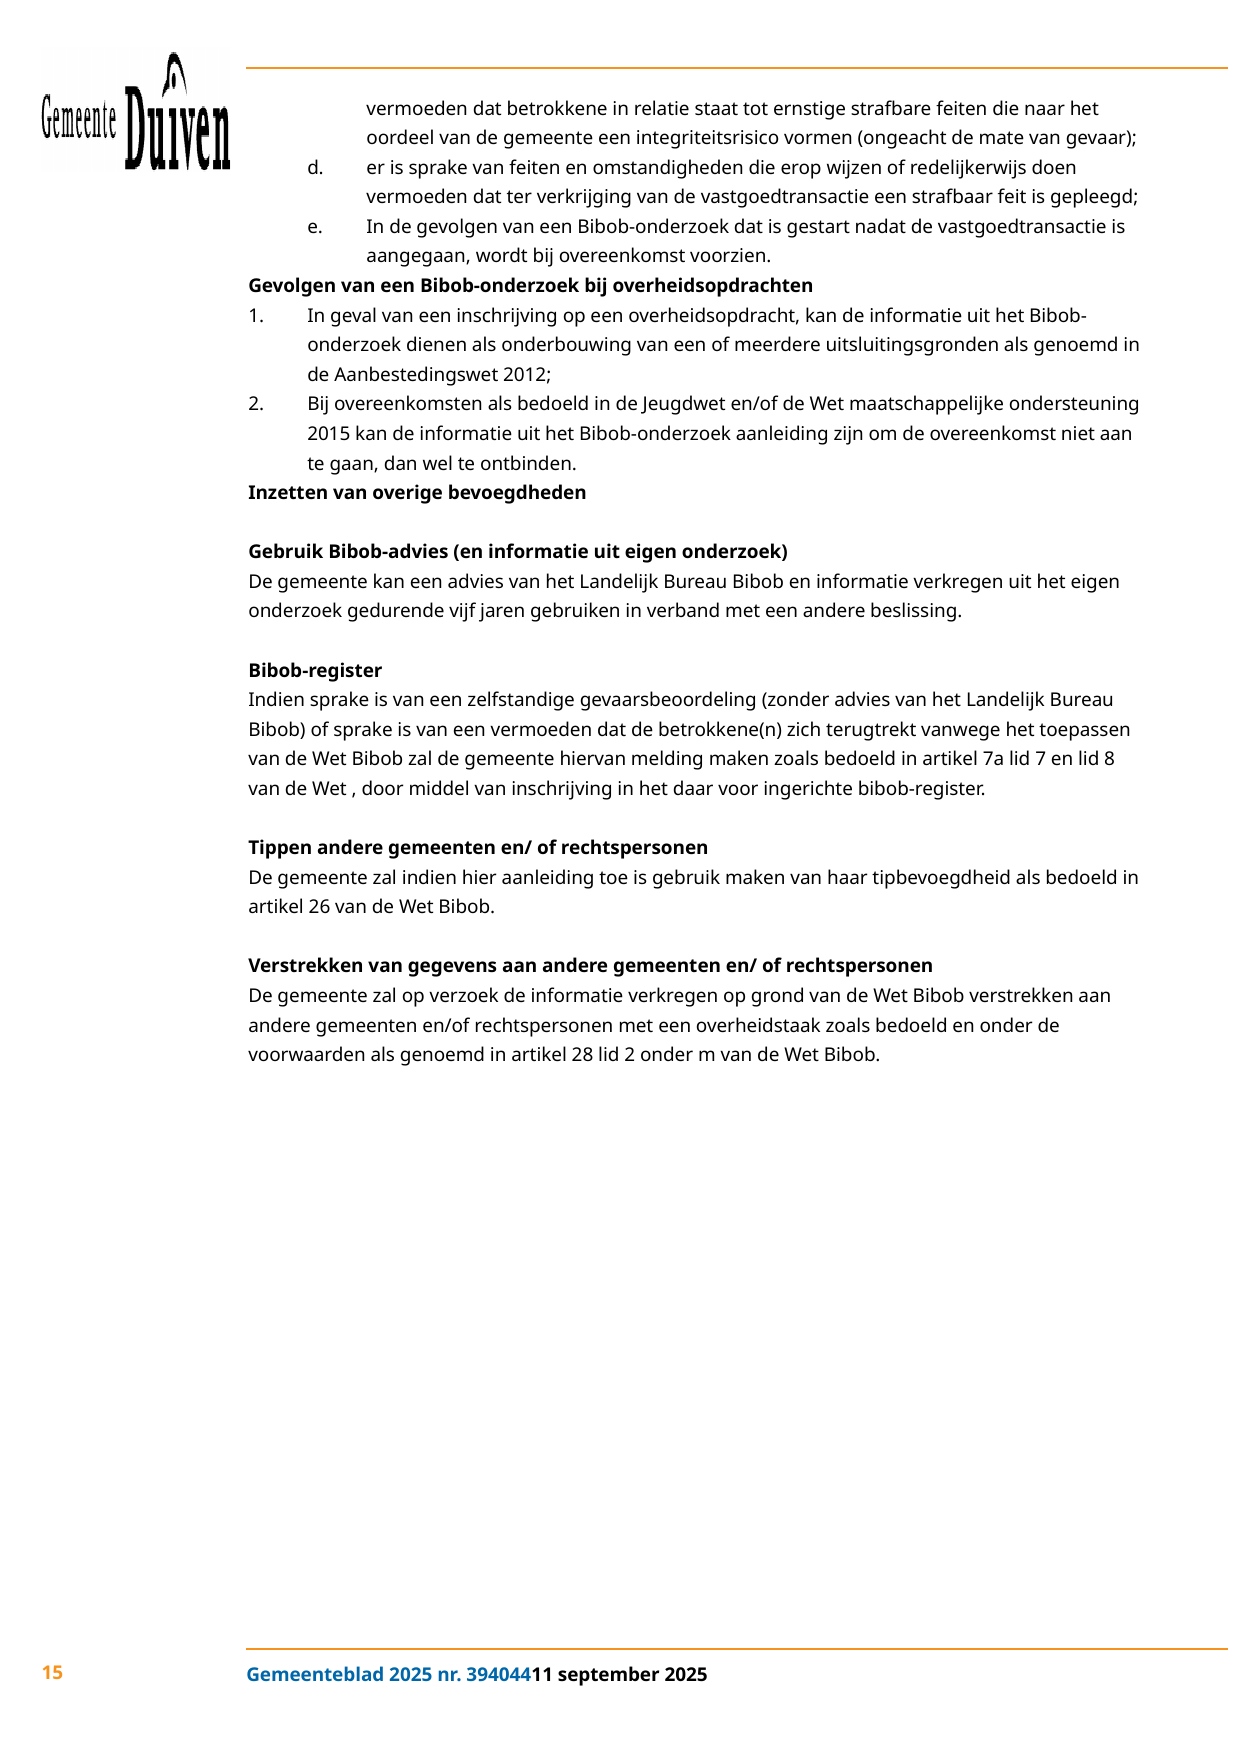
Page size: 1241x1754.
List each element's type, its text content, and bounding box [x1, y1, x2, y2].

list vermoeden dat betrokkene in relatie staat tot ernstige strafbare feiten die naar het oordeel van de gemeente een integriteitsrisico vormen (ongeacht de mate van gevaar); [307, 95, 1152, 150]
list In geval van een inschrijving op een overheidsopdracht, kan de informatie uit het Bibob-onderzoek dienen als onderbouwing van een of meerdere uitsluitingsgronden als genoemd in de Aanbestedingswet 2012; [248, 302, 1152, 387]
text Tippen andere gemeenten en/ of rechtspersonen [248, 834, 1152, 860]
text Indien sprake is van een zelfstandige gevaarsbeoordeling (zonder advies van het Landelijk Bureau Bibob) of sprake is van een vermoeden dat de betrokkene(n) zich terugtrekt vanwege het toepassen van de Wet Bibob zal de gemeente hiervan melding maken zoals bedoeld in artikel 7a lid 7 en lid 8 van de Wet , door middel van inschrijving in het daar voor ingerichte bibob-register. [248, 686, 1152, 801]
text De gemeente kan een advies van het Landelijk Bureau Bibob en informatie verkregen uit het eigen onderzoek gedurende vijf jaren gebruiken in verband met een andere beslissing. [248, 568, 1152, 623]
list er is sprake van feiten en omstandigheden die erop wijzen of redelijkerwijs doen vermoeden dat ter verkrijging van de vastgoedtransactie een strafbaar feit is gepleegd; [307, 154, 1152, 209]
text Verstrekken van gegevens aan andere gemeenten en/ of rechtspersonen [248, 953, 1152, 978]
picture [41, 47, 231, 172]
text Bibob-register [248, 657, 1152, 683]
list Bij overeenkomsten als bedoeld in de Jeugdwet en/of de Wet maatschappelijke ondersteuning 2015 kan de informatie uit het Bibob-onderzoek aanleiding zijn om de overeenkomst niet aan te gaan, dan wel te ontbinden. [248, 391, 1152, 476]
text De gemeente zal op verzoek de informatie verkregen op grond van de Wet Bibob verstrekken aan andere gemeenten en/of rechtspersonen met een overheidstaak zoals bedoeld en onder de voorwaarden als genoemd in artikel 28 lid 2 onder m van de Wet Bibob. [248, 982, 1152, 1067]
text Gevolgen van een Bibob-onderzoek bij overheidsopdrachten [248, 272, 1152, 298]
list In de gevolgen van een Bibob-onderzoek dat is gestart nadat de vastgoedtransactie is aangegaan, wordt bij overeenkomst voorzien. [307, 213, 1152, 268]
text De gemeente zal indien hier aanleiding toe is gebruik maken van haar tipbevoegdheid als bedoeld in artikel 26 van de Wet Bibob. [248, 864, 1152, 919]
text Inzetten van overige bevoegdheden [248, 479, 1152, 505]
text Gebruik Bibob-advies (en informatie uit eigen onderzoek) [248, 538, 1152, 564]
